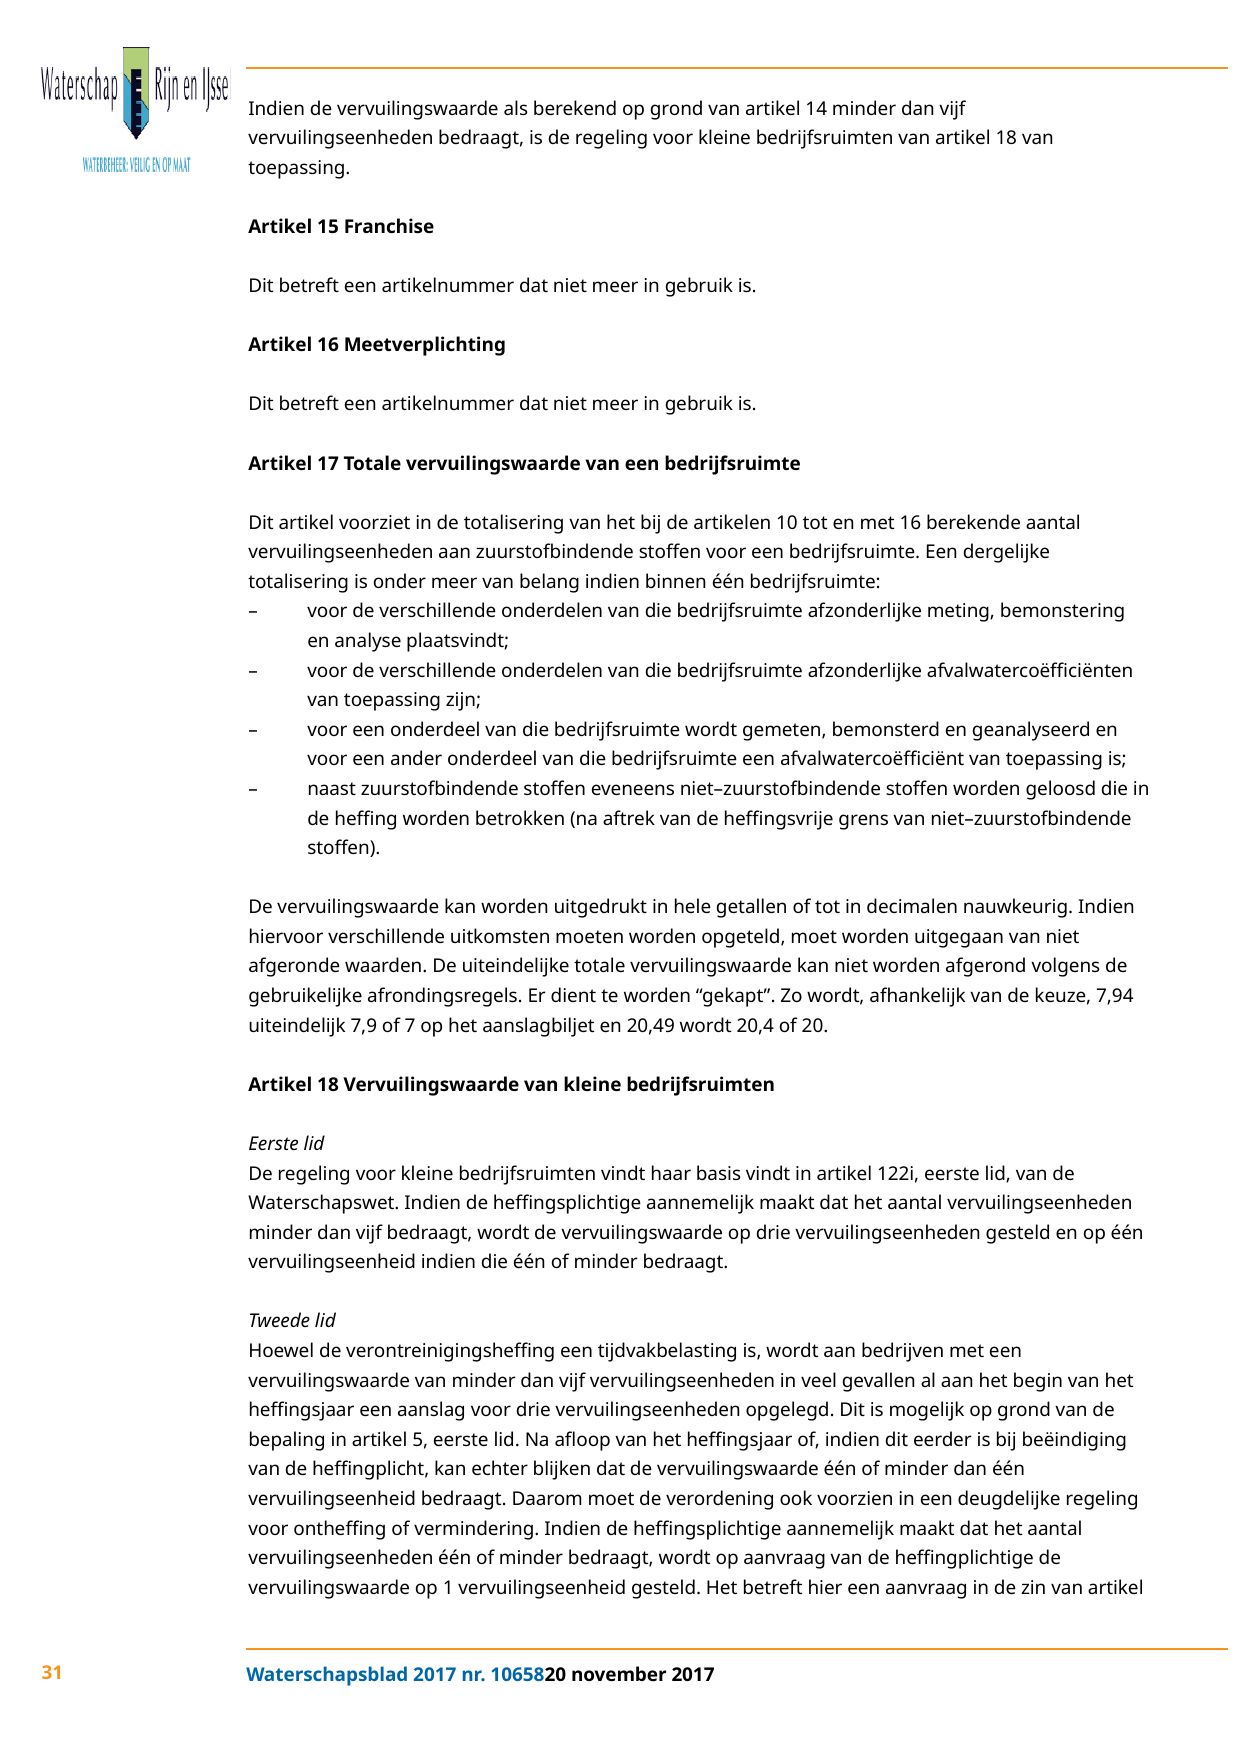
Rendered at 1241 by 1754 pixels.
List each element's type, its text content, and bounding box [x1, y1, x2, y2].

list voor de verschillende onderdelen van die bedrijfsruimte afzonderlijke afvalwatercoëfficiënten van toepassing zijn; [248, 657, 1152, 712]
text Dit betreft een artikelnummer dat niet meer in gebruik is. [248, 391, 1152, 416]
text Artikel 18 Vervuilingswaarde van kleine bedrijfsruimten [248, 1071, 1152, 1097]
text Dit betreft een artikelnummer dat niet meer in gebruik is. [248, 272, 1152, 298]
picture [41, 47, 231, 172]
list naast zuurstofbindende stoffen eveneens niet–zuurstofbindende stoffen worden geloosd die in de heffing worden betrokken (na aftrek van de heffingsvrije grens van niet–zuurstofbindende stoffen). [248, 775, 1152, 860]
text Indien de vervuilingswaarde als berekend op grond van artikel 14 minder dan vijf vervuilingseenheden bedraagt, is de regeling voor kleine bedrijfsruimten van artikel 18 van toepassing. [248, 95, 1152, 180]
text De vervuilingswaarde kan worden uitgedrukt in hele getallen of tot in decimalen nauwkeurig. Indien hiervoor verschillende uitkomsten moeten worden opgeteld, moet worden uitgegaan van niet afgeronde waarden. De uiteindelijke totale vervuilingswaarde kan niet worden afgerond volgens de gebruikelijke afrondingsregels. Er dient te worden “gekapt”. Zo wordt, afhankelijk van de keuze, 7,94 uiteindelijk 7,9 of 7 op het aanslagbiljet en 20,49 wordt 20,4 of 20. [248, 893, 1152, 1038]
text Artikel 17 Totale vervuilingswaarde van een bedrijfsruimte [248, 450, 1152, 476]
list voor een onderdeel van die bedrijfsruimte wordt gemeten, bemonsterd en geanalyseerd en voor een ander onderdeel van die bedrijfsruimte een afvalwatercoëfficiënt van toepassing is; [248, 716, 1152, 771]
text Eerste lid [248, 1130, 1152, 1156]
list voor de verschillende onderdelen van die bedrijfsruimte afzonderlijke meting, bemonstering en analyse plaatsvindt; [248, 598, 1152, 653]
text De regeling voor kleine bedrijfsruimten vindt haar basis vindt in artikel 122i, eerste lid, van de Waterschapswet. Indien de heffingsplichtige aannemelijk maakt dat het aantal vervuilingseenheden minder dan vijf bedraagt, wordt de vervuilingswaarde op drie vervuilingseenheden gesteld en op één vervuilingseenheid indien die één of minder bedraagt. [248, 1160, 1152, 1274]
text Tweede lid [248, 1308, 1152, 1333]
text Artikel 16 Meetverplichting [248, 331, 1152, 357]
text Dit artikel voorziet in de totalisering van het bij de artikelen 10 tot en met 16 berekende aantal vervuilingseenheden aan zuurstofbindende stoffen voor een bedrijfsruimte. Een dergelijke totalisering is onder meer van belang indien binnen één bedrijfsruimte: [248, 509, 1152, 594]
text Artikel 15 Franchise [248, 213, 1152, 239]
text Hoewel de verontreinigingsheffing een tijdvakbelasting is, wordt aan bedrijven met een vervuilingswaarde van minder dan vijf vervuilingseenheden in veel gevallen al aan het begin van het heffingsjaar een aanslag voor drie vervuilingseenheden opgelegd. Dit is mogelijk op grond van de bepaling in artikel 5, eerste lid. Na afloop van het heffingsjaar of, indien dit eerder is bij beëindiging van de heffingplicht, kan echter blijken dat de vervuilingswaarde één of minder dan één vervuilingseenheid bedraagt. Daarom moet de verordening ook voorzien in een deugdelijke regeling voor ontheffing of vermindering. Indien de heffingsplichtige aannemelijk maakt dat het aantal vervuilingseenheden één of minder bedraagt, wordt op aanvraag van de heffingplichtige de vervuilingswaarde op 1 vervuilingseenheid gesteld. Het betreft hier een aanvraag in de zin van artikel [248, 1337, 1152, 1600]
